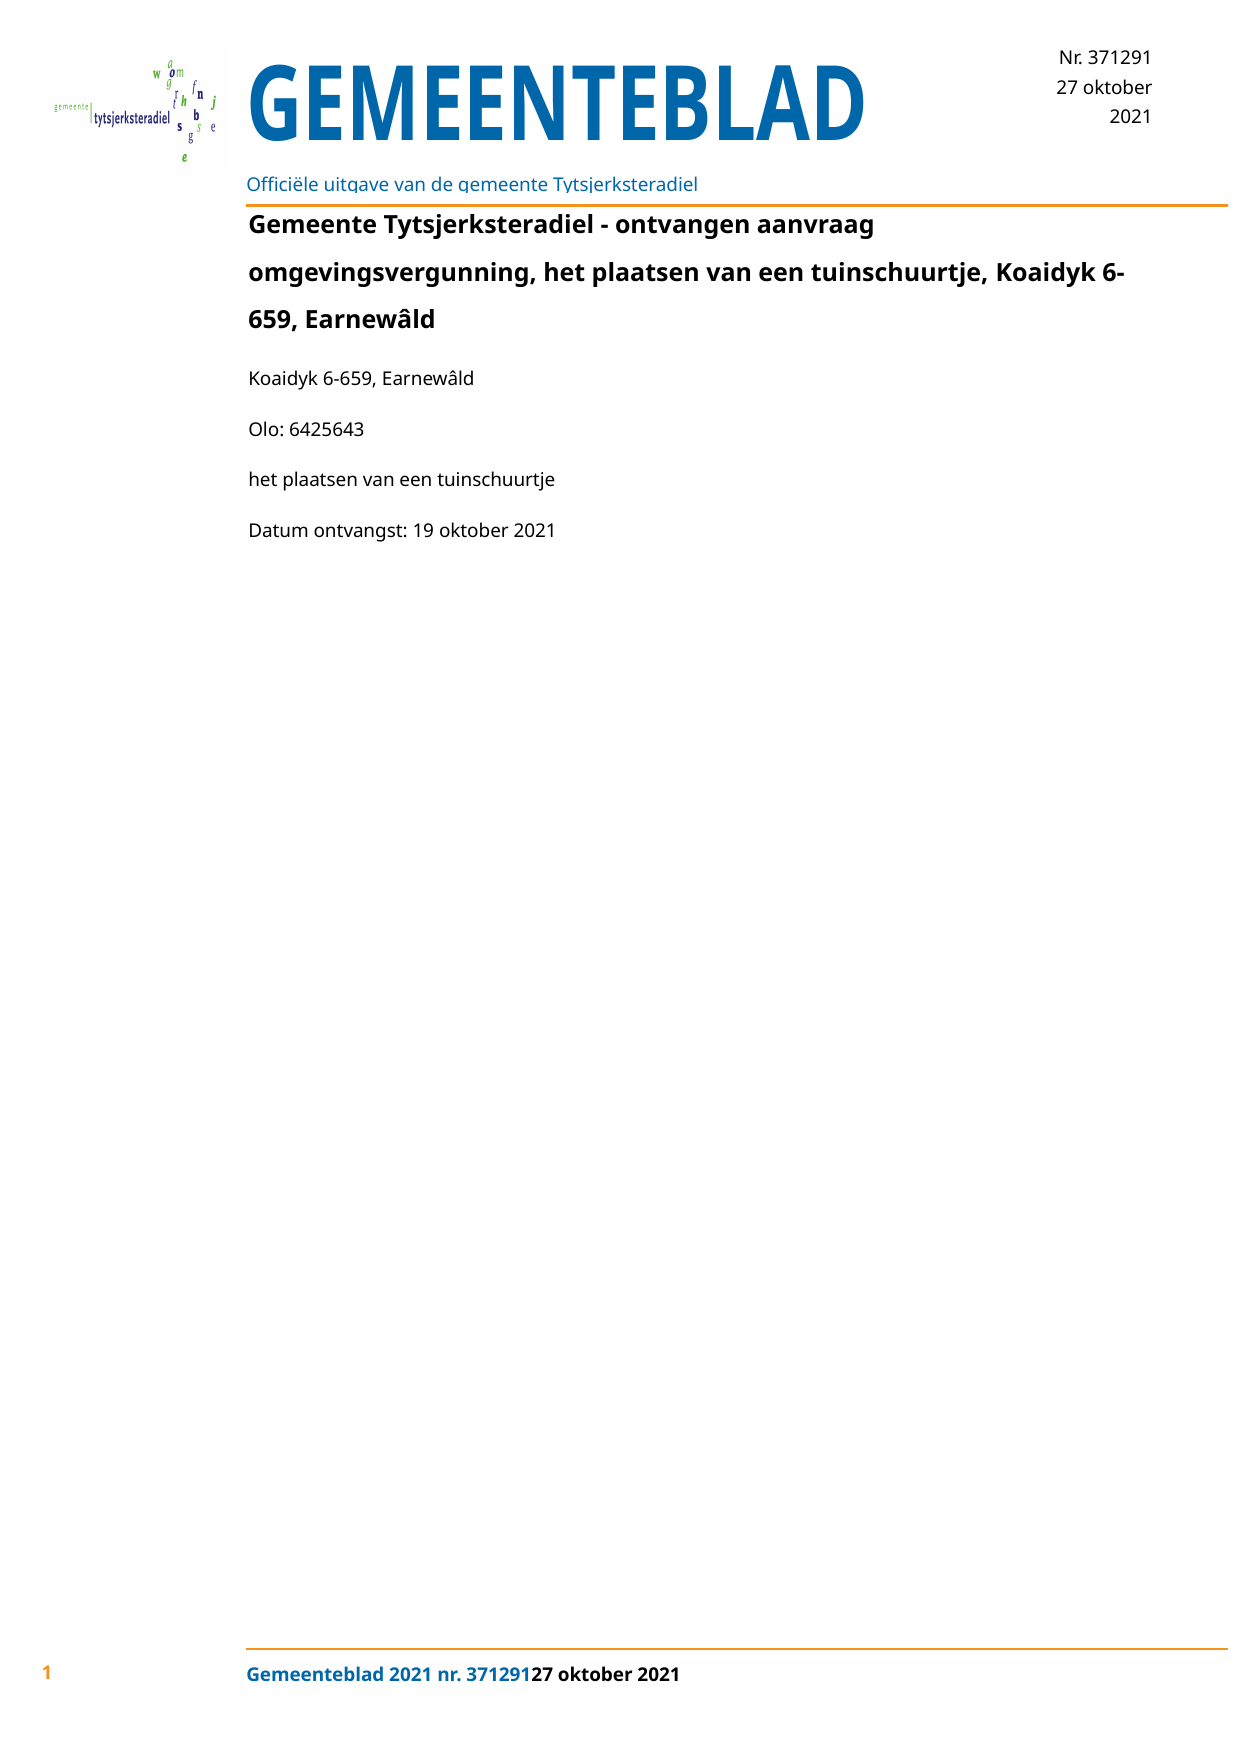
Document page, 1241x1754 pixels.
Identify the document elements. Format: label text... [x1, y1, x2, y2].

text Datum ontvangst: 19 oktober 2021 [248, 517, 1152, 542]
text Olo: 6425643 [248, 416, 1152, 442]
text het plaatsen van een tuinschuurtje [248, 466, 1152, 492]
text Gemeente Tytsjerksteradiel - ontvangen aanvraag omgevingsvergunning, het plaatsen van een tuinschuurtje, Koaidyk 6-659, Earnewâld [248, 207, 1152, 336]
picture [41, 47, 231, 172]
text Koaidyk 6-659, Earnewâld [248, 366, 1152, 391]
